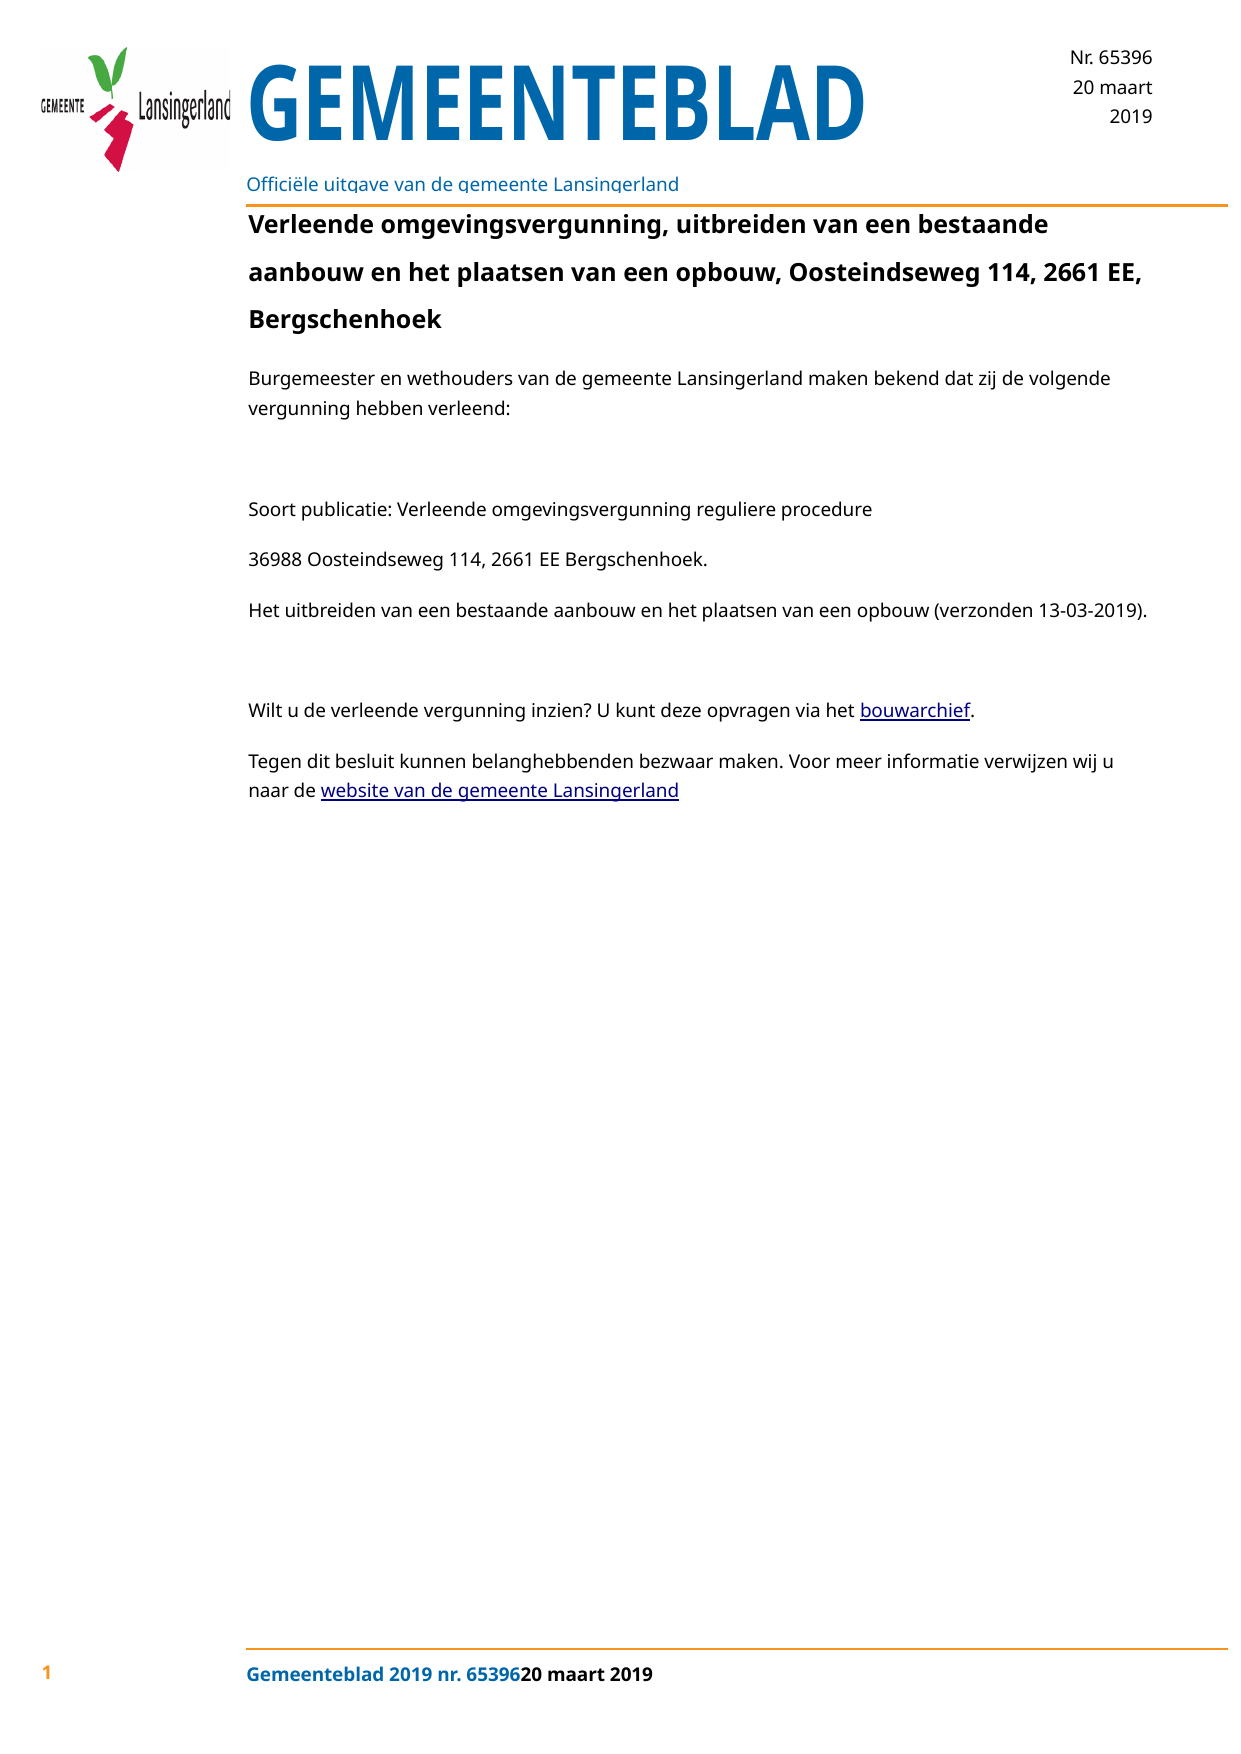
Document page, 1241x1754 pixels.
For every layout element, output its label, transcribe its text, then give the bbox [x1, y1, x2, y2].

text Verleende omgevingsvergunning, uitbreiden van een bestaande aanbouw en het plaatsen van een opbouw, Oosteindseweg 114, 2661 EE, Bergschenhoek [248, 207, 1152, 336]
text Wilt u de verleende vergunning inzien? U kunt deze opvragen via het bouwarchief. [248, 698, 1152, 723]
text Burgemeester en wethouders van de gemeente Lansingerland maken bekend dat zij de volgende vergunning hebben verleend: [248, 366, 1152, 421]
picture [41, 47, 231, 172]
text 36988 Oosteindseweg 114, 2661 EE Bergschenhoek. [248, 546, 1152, 572]
text Tegen dit besluit kunnen belanghebbenden bezwaar maken. Voor meer informatie verwijzen wij u naar de website van de gemeente Lansingerland [248, 748, 1152, 803]
text Het uitbreiden van een bestaande aanbouw en het plaatsen van een opbouw (verzonden 13-03-2019). [248, 597, 1152, 622]
text Soort publicatie: Verleende omgevingsvergunning reguliere procedure [248, 496, 1152, 522]
